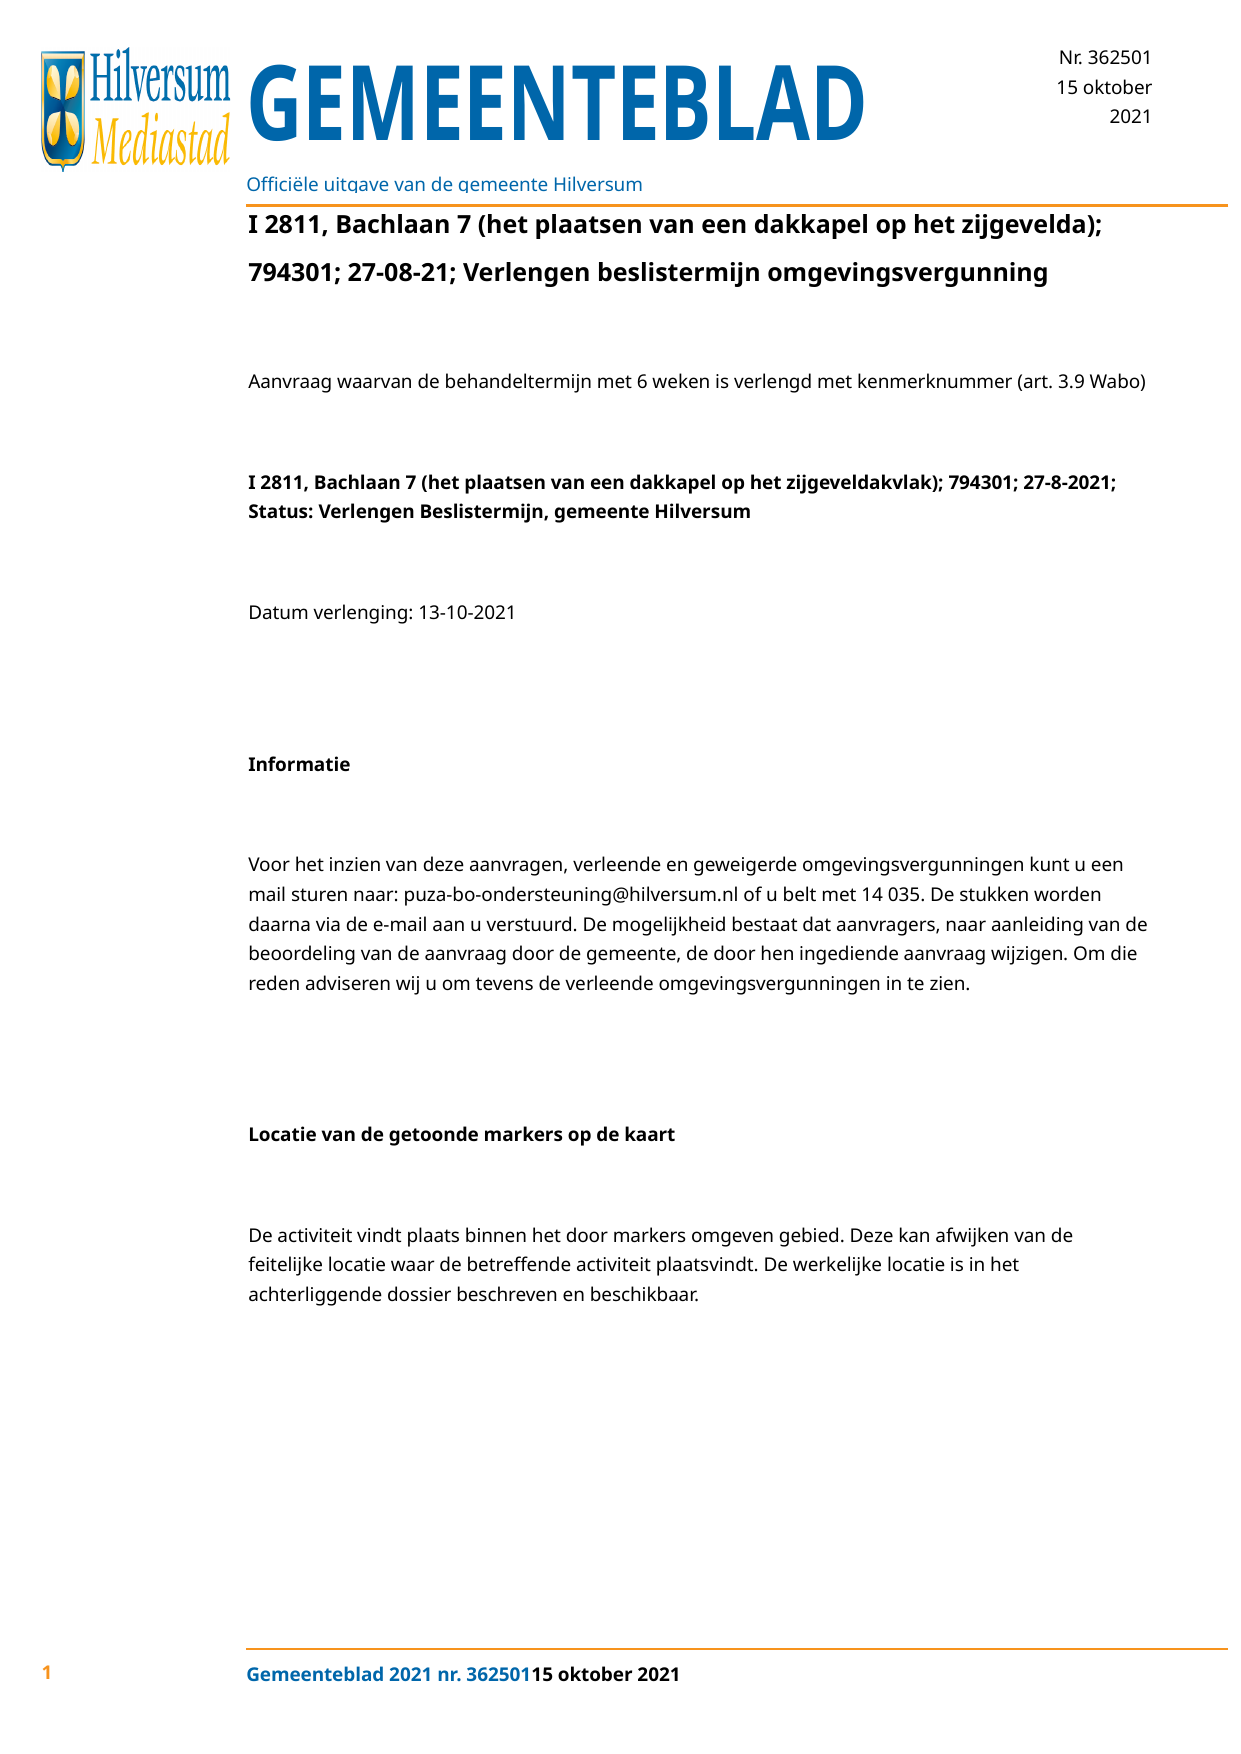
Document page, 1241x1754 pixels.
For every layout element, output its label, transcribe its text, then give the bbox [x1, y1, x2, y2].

text Locatie van de getoonde markers op de kaart [248, 1121, 1152, 1147]
picture [41, 47, 231, 172]
text I 2811, Bachlaan 7 (het plaatsen van een dakkapel op het zijgeveldakvlak); 794301; 27-8-2021; Status: Verlengen Beslistermijn, gemeente Hilversum [248, 469, 1152, 524]
text De activiteit vindt plaats binnen het door markers omgeven gebied. Deze kan afwijken van de feitelijke locatie waar de betreffende activiteit plaatsvindt. De werkelijke locatie is in het achterliggende dossier beschreven en beschikbaar. [248, 1222, 1152, 1307]
text I 2811, Bachlaan 7 (het plaatsen van een dakkapel op het zijgevelda); 794301; 27-08-21; Verlengen beslistermijn omgevingsvergunning [248, 207, 1152, 288]
text Datum verlenging: 13-10-2021 [248, 599, 1152, 625]
text Informatie [248, 751, 1152, 777]
text Voor het inzien van deze aanvragen, verleende en geweigerde omgevingsvergunningen kunt u een mail sturen naar: puza-bo-ondersteuning@hilversum.nl of u belt met 14 035. De stukken worden daarna via de e-mail aan u verstuurd. De mogelijkheid bestaat dat aanvragers, naar aanleiding van de beoordeling van de aanvraag door de gemeente, de door hen ingediende aanvraag wijzigen. Om die reden adviseren wij u om tevens de verleende omgevingsvergunningen in te zien. [248, 852, 1152, 996]
text Aanvraag waarvan de behandeltermijn met 6 weken is verlengd met kenmerknummer (art. 3.9 Wabo) [248, 368, 1152, 394]
